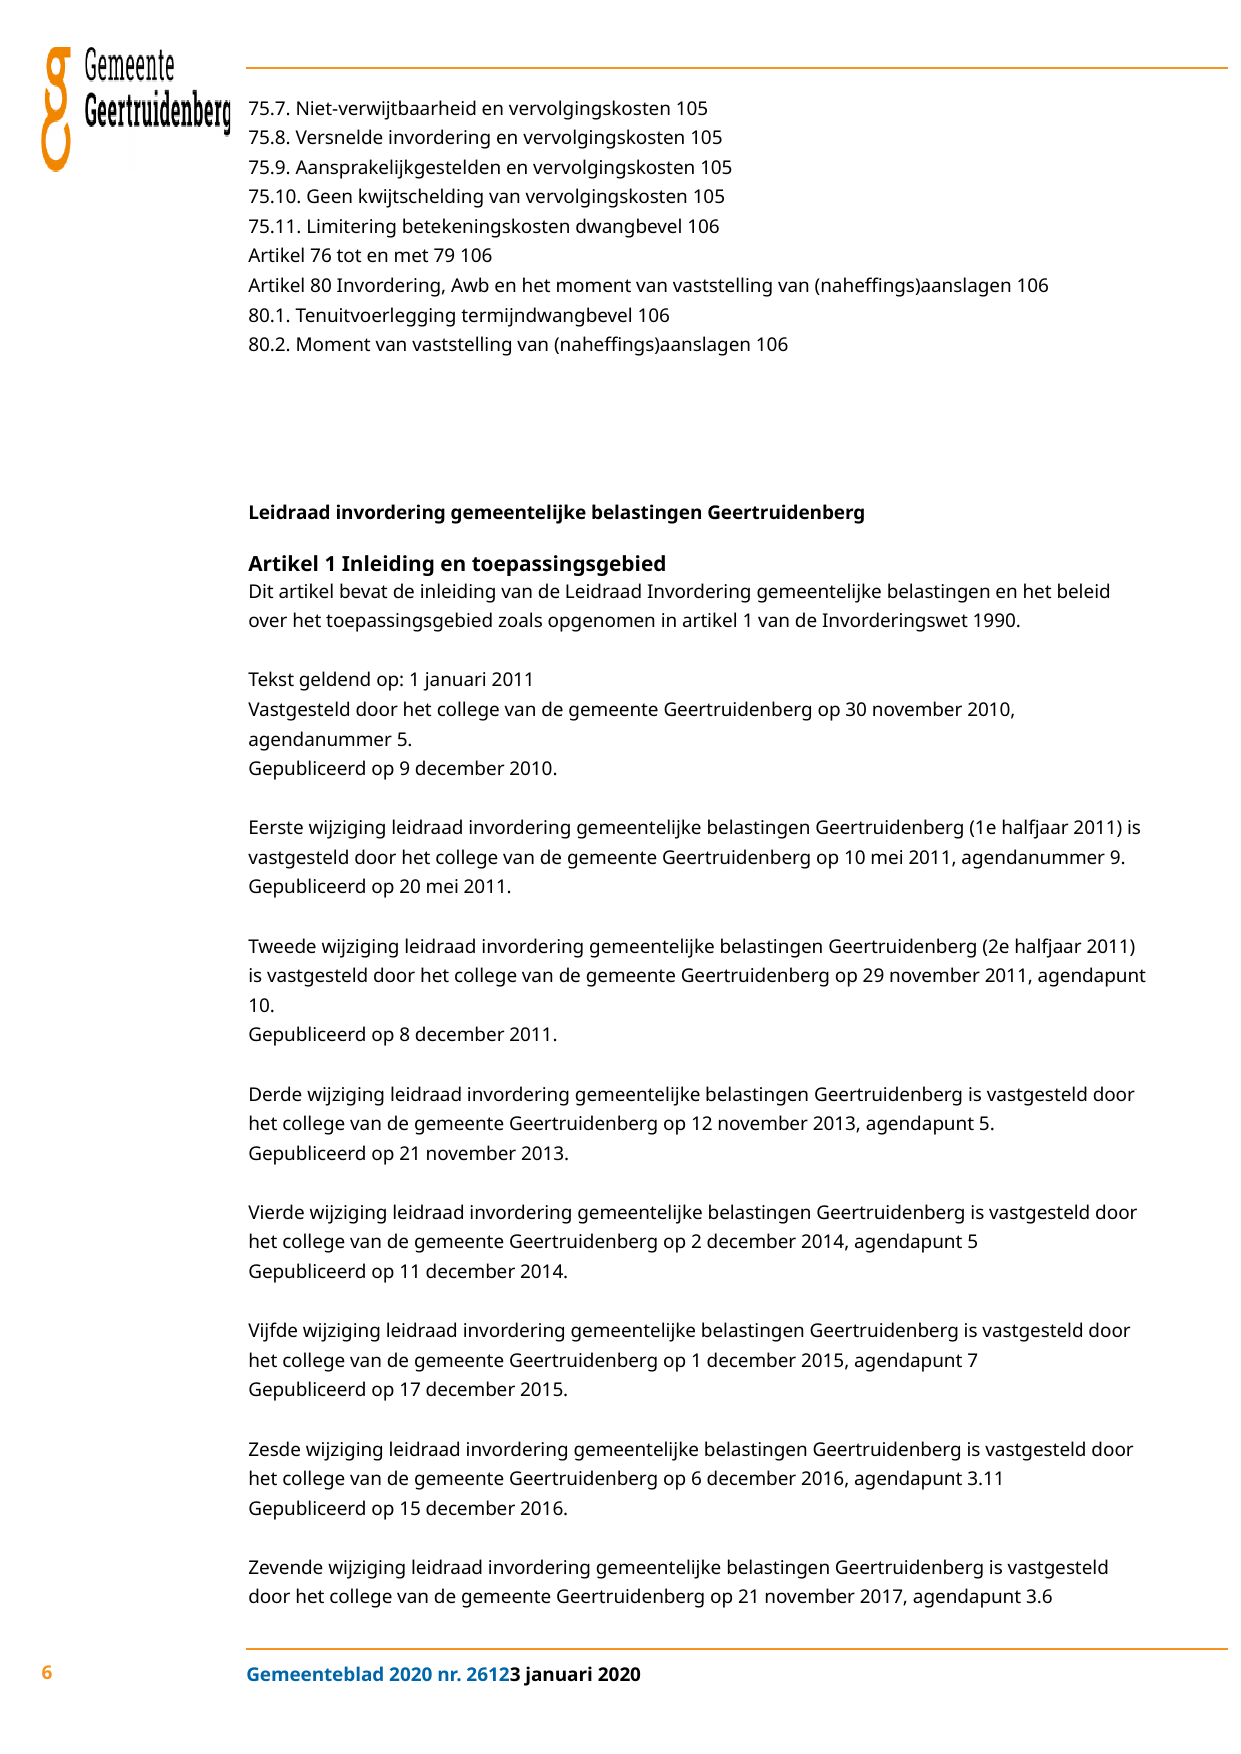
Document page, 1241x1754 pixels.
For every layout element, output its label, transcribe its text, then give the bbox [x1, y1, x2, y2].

text Zevende wijziging leidraad invordering gemeentelijke belastingen Geertruidenberg is vastgesteld door het college van de gemeente Geertruidenberg op 21 november 2017, agendapunt 3.6 [248, 1554, 1152, 1609]
text Eerste wijziging leidraad invordering gemeentelijke belastingen Geertruidenberg (1e halfjaar 2011) is vastgesteld door het college van de gemeente Geertruidenberg op 10 mei 2011, agendanummer 9. [248, 814, 1152, 870]
text Gepubliceerd op 11 december 2014. [248, 1258, 1152, 1284]
text Gepubliceerd op 8 december 2011. [248, 1022, 1152, 1047]
text Gepubliceerd op 15 december 2016. [248, 1495, 1152, 1521]
text Vastgesteld door het college van de gemeente Geertruidenberg op 30 november 2010, agendanummer 5. [248, 696, 1152, 752]
text Artikel 80 Invordering, Awb en het moment van vaststelling van (naheffings)aanslagen 106 [248, 272, 1152, 298]
text Zesde wijziging leidraad invordering gemeentelijke belastingen Geertruidenberg is vastgesteld door het college van de gemeente Geertruidenberg op 6 december 2016, agendapunt 3.11 [248, 1436, 1152, 1491]
text Tekst geldend op: 1 januari 2011 [248, 667, 1152, 692]
text Gepubliceerd op 21 november 2013. [248, 1140, 1152, 1166]
text 80.2. Moment van vaststelling van (naheffings)aanslagen 106 [248, 331, 1152, 357]
text 75.7. Niet-verwijtbaarheid en vervolgingskosten 105 [248, 95, 1152, 121]
text Gepubliceerd op 17 december 2015. [248, 1377, 1152, 1402]
text Artikel 76 tot en met 79 106 [248, 243, 1152, 268]
text 75.8. Versnelde invordering en vervolgingskosten 105 [248, 124, 1152, 150]
text 80.1. Tenuitvoerlegging termijndwangbevel 106 [248, 302, 1152, 328]
text Dit artikel bevat de inleiding van de Leidraad Invordering gemeentelijke belastingen en het beleid over het toepassingsgebied zoals opgenomen in artikel 1 van de Invorderingswet 1990. [248, 578, 1152, 633]
text 75.9. Aansprakelijkgestelden en vervolgingskosten 105 [248, 154, 1152, 180]
text Vierde wijziging leidraad invordering gemeentelijke belastingen Geertruidenberg is vastgesteld door het college van de gemeente Geertruidenberg op 2 december 2014, agendapunt 5 [248, 1199, 1152, 1254]
text Artikel 1 Inleiding en toepassingsgebied [248, 549, 1152, 578]
text Tweede wijziging leidraad invordering gemeentelijke belastingen Geertruidenberg (2e halfjaar 2011) is vastgesteld door het college van de gemeente Geertruidenberg op 29 november 2011, agendapunt 10. [248, 933, 1152, 1018]
text Leidraad invordering gemeentelijke belastingen Geertruidenberg [248, 499, 1152, 525]
picture [41, 47, 231, 172]
text Derde wijziging leidraad invordering gemeentelijke belastingen Geertruidenberg is vastgesteld door het college van de gemeente Geertruidenberg op 12 november 2013, agendapunt 5. [248, 1081, 1152, 1136]
text Vijfde wijziging leidraad invordering gemeentelijke belastingen Geertruidenberg is vastgesteld door het college van de gemeente Geertruidenberg op 1 december 2015, agendapunt 7 [248, 1317, 1152, 1373]
text 75.10. Geen kwijtschelding van vervolgingskosten 105 [248, 183, 1152, 209]
text 75.11. Limitering betekeningskosten dwangbevel 106 [248, 213, 1152, 239]
text Gepubliceerd op 9 december 2010. [248, 755, 1152, 781]
text Gepubliceerd op 20 mei 2011. [248, 874, 1152, 899]
